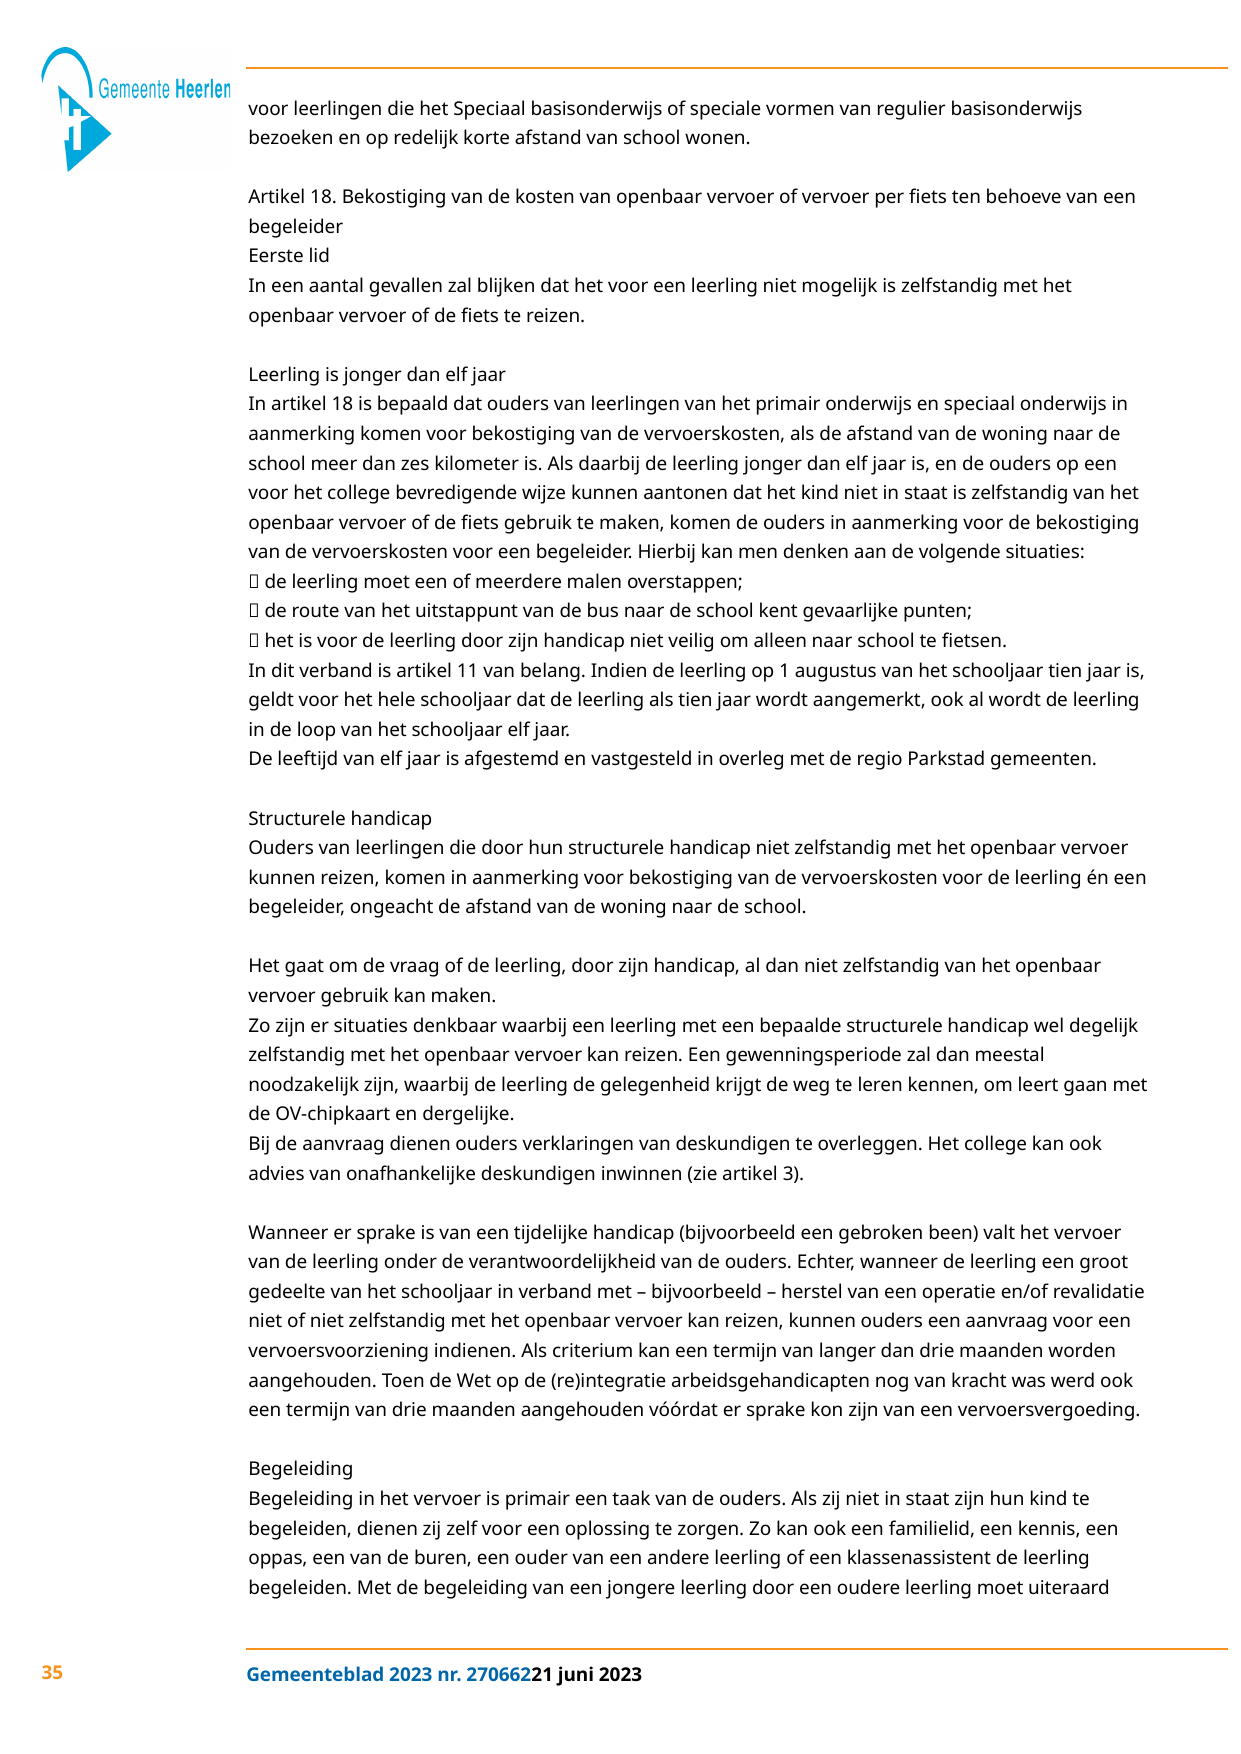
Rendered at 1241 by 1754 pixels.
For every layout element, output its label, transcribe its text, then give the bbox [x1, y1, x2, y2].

text Eerste lid [248, 243, 1152, 268]
text In dit verband is artikel 11 van belang. Indien de leerling op 1 augustus van het schooljaar tien jaar is, geldt voor het hele schooljaar dat de leerling als tien jaar wordt aangemerkt, ook al wordt de leerling in de loop van het schooljaar elf jaar. [248, 657, 1152, 742]
text  de route van het uitstappunt van de bus naar de school kent gevaarlijke punten; [248, 598, 1152, 623]
text  de leerling moet een of meerdere malen overstappen; [248, 568, 1152, 594]
text De leeftijd van elf jaar is afgestemd en vastgesteld in overleg met de regio Parkstad gemeenten. [248, 746, 1152, 771]
text Begeleiding [248, 1456, 1152, 1481]
picture [41, 47, 59, 70]
text In een aantal gevallen zal blijken dat het voor een leerling niet mogelijk is zelfstandig met het openbaar vervoer of de fiets te reizen. [248, 272, 1152, 328]
text voor leerlingen die het Speciaal basisonderwijs of speciale vormen van regulier basisonderwijs bezoeken en op redelijk korte afstand van school wonen. [248, 95, 1152, 150]
text Begeleiding in het vervoer is primair een taak van de ouders. Als zij niet in staat zijn hun kind te begeleiden, dienen zij zelf voor een oplossing te zorgen. Zo kan ook een familielid, een kennis, een oppas, een van de buren, een ouder van een andere leerling of een klassenassistent de leerling begeleiden. Met de begeleiding van een jongere leerling door een oudere leerling moet uiteraard [248, 1485, 1152, 1600]
text Wanneer er sprake is van een tijdelijke handicap (bijvoorbeeld een gebroken been) valt het vervoer van de leerling onder de verantwoordelijkheid van de ouders. Echter, wanneer de leerling een groot gedeelte van het schooljaar in verband met – bijvoorbeeld – herstel van een operatie en/of revalidatie niet of niet zelfstandig met het openbaar vervoer kan reizen, kunnen ouders een aanvraag voor een vervoersvoorziening indienen. Als criterium kan een termijn van langer dan drie maanden worden aangehouden. Toen de Wet op de (re)integratie arbeidsgehandicapten nog van kracht was werd ook een termijn van drie maanden aangehouden vóórdat er sprake kon zijn van een vervoersvergoeding. [248, 1219, 1152, 1422]
text  het is voor de leerling door zijn handicap niet veilig om alleen naar school te fietsen. [248, 627, 1152, 653]
text Ouders van leerlingen die door hun structurele handicap niet zelfstandig met het openbaar vervoer kunnen reizen, komen in aanmerking voor bekostiging van de vervoerskosten voor de leerling én een begeleider, ongeacht de afstand van de woning naar de school. [248, 834, 1152, 919]
text Het gaat om de vraag of de leerling, door zijn handicap, al dan niet zelfstandig van het openbaar vervoer gebruik kan maken. [248, 953, 1152, 1008]
text In artikel 18 is bepaald dat ouders van leerlingen van het primair onderwijs en speciaal onderwijs in aanmerking komen voor bekostiging van de vervoerskosten, als de afstand van de woning naar de school meer dan zes kilometer is. Als daarbij de leerling jonger dan elf jaar is, en de ouders op een voor het college bevredigende wijze kunnen aantonen dat het kind niet in staat is zelfstandig van het openbaar vervoer of de fiets gebruik te maken, komen de ouders in aanmerking voor de bekostiging van de vervoerskosten voor een begeleider. Hierbij kan men denken aan de volgende situaties: [248, 391, 1152, 564]
picture [41, 47, 231, 172]
text Bij de aanvraag dienen ouders verklaringen van deskundigen te overleggen. Het college kan ook advies van onafhankelijke deskundigen inwinnen (zie artikel 3). [248, 1130, 1152, 1186]
text Zo zijn er situaties denkbaar waarbij een leerling met een bepaalde structurele handicap wel degelijk zelfstandig met het openbaar vervoer kan reizen. Een gewenningsperiode zal dan meestal noodzakelijk zijn, waarbij de leerling de gelegenheid krijgt de weg te leren kennen, om leert gaan met de OV-chipkaart en dergelijke. [248, 1012, 1152, 1126]
text Artikel 18. Bekostiging van de kosten van openbaar vervoer of vervoer per fiets ten behoeve van een begeleider [248, 183, 1152, 239]
text Leerling is jonger dan elf jaar [248, 361, 1152, 387]
text Structurele handicap [248, 805, 1152, 831]
